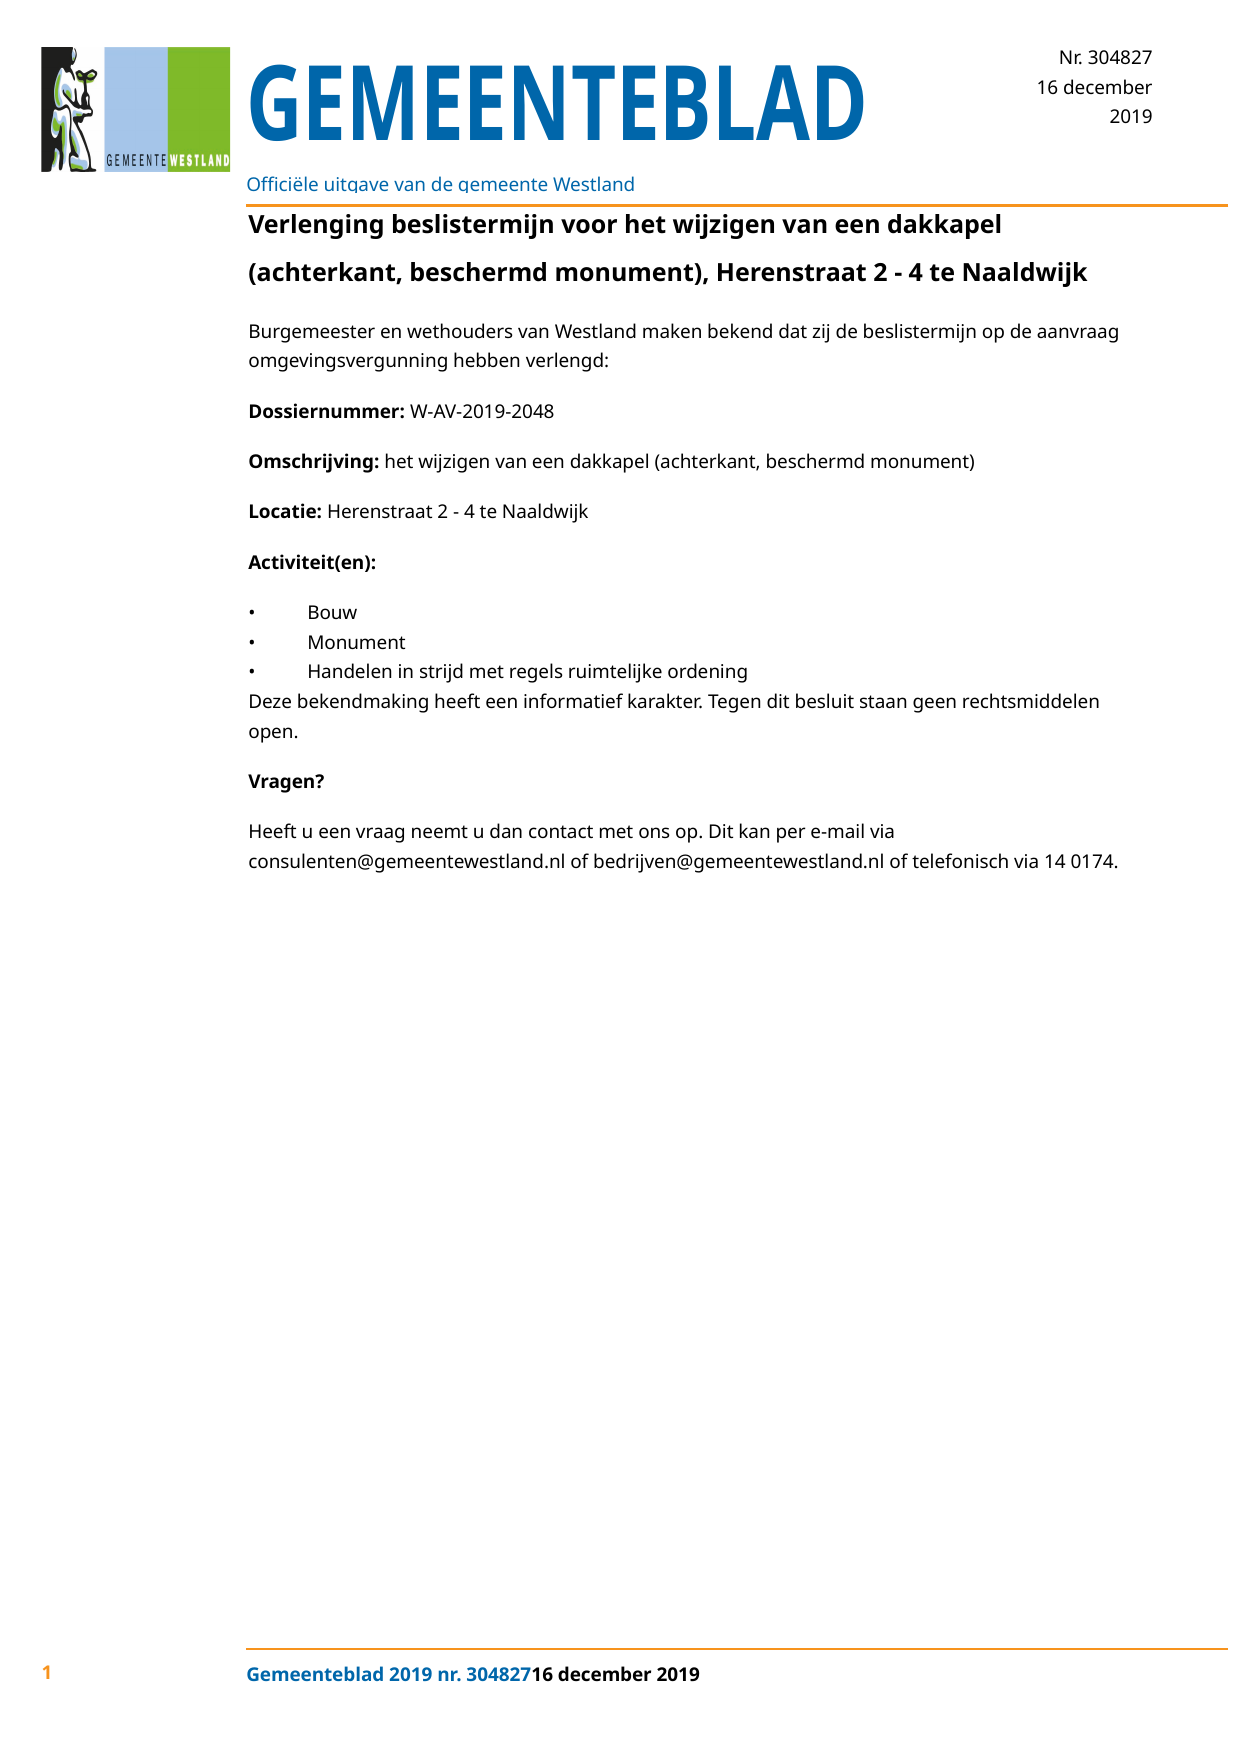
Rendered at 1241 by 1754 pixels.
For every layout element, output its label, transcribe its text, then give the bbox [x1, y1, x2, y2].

text Heeft u een vraag neemt u dan contact met ons op. Dit kan per e-mail via consulenten@gemeentewestland.nl of bedrijven@gemeentewestland.nl of telefonisch via 14 0174. [248, 819, 1152, 874]
text Dossiernummer: W-AV-2019-2048 [248, 398, 1152, 424]
text Vragen? [248, 768, 1152, 794]
text Omschrijving: het wijzigen van een dakkapel (achterkant, beschermd monument) [248, 448, 1152, 474]
text Activiteit(en): [248, 549, 1152, 575]
text Verlenging beslistermijn voor het wijzigen van een dakkapel (achterkant, beschermd monument), Herenstraat 2 - 4 te Naaldwijk [248, 207, 1152, 288]
list Bouw [248, 599, 1152, 625]
list Handelen in strijd met regels ruimtelijke ordening [248, 659, 1152, 684]
text Burgemeester en wethouders van Westland maken bekend dat zij de beslistermijn op de aanvraag omgevingsvergunning hebben verlengd: [248, 318, 1152, 373]
list Monument [248, 629, 1152, 655]
text Locatie: Herenstraat 2 - 4 te Naaldwijk [248, 499, 1152, 524]
text Deze bekendmaking heeft een informatief karakter. Tegen dit besluit staan geen rechtsmiddelen open. [248, 688, 1152, 744]
picture [41, 47, 231, 172]
